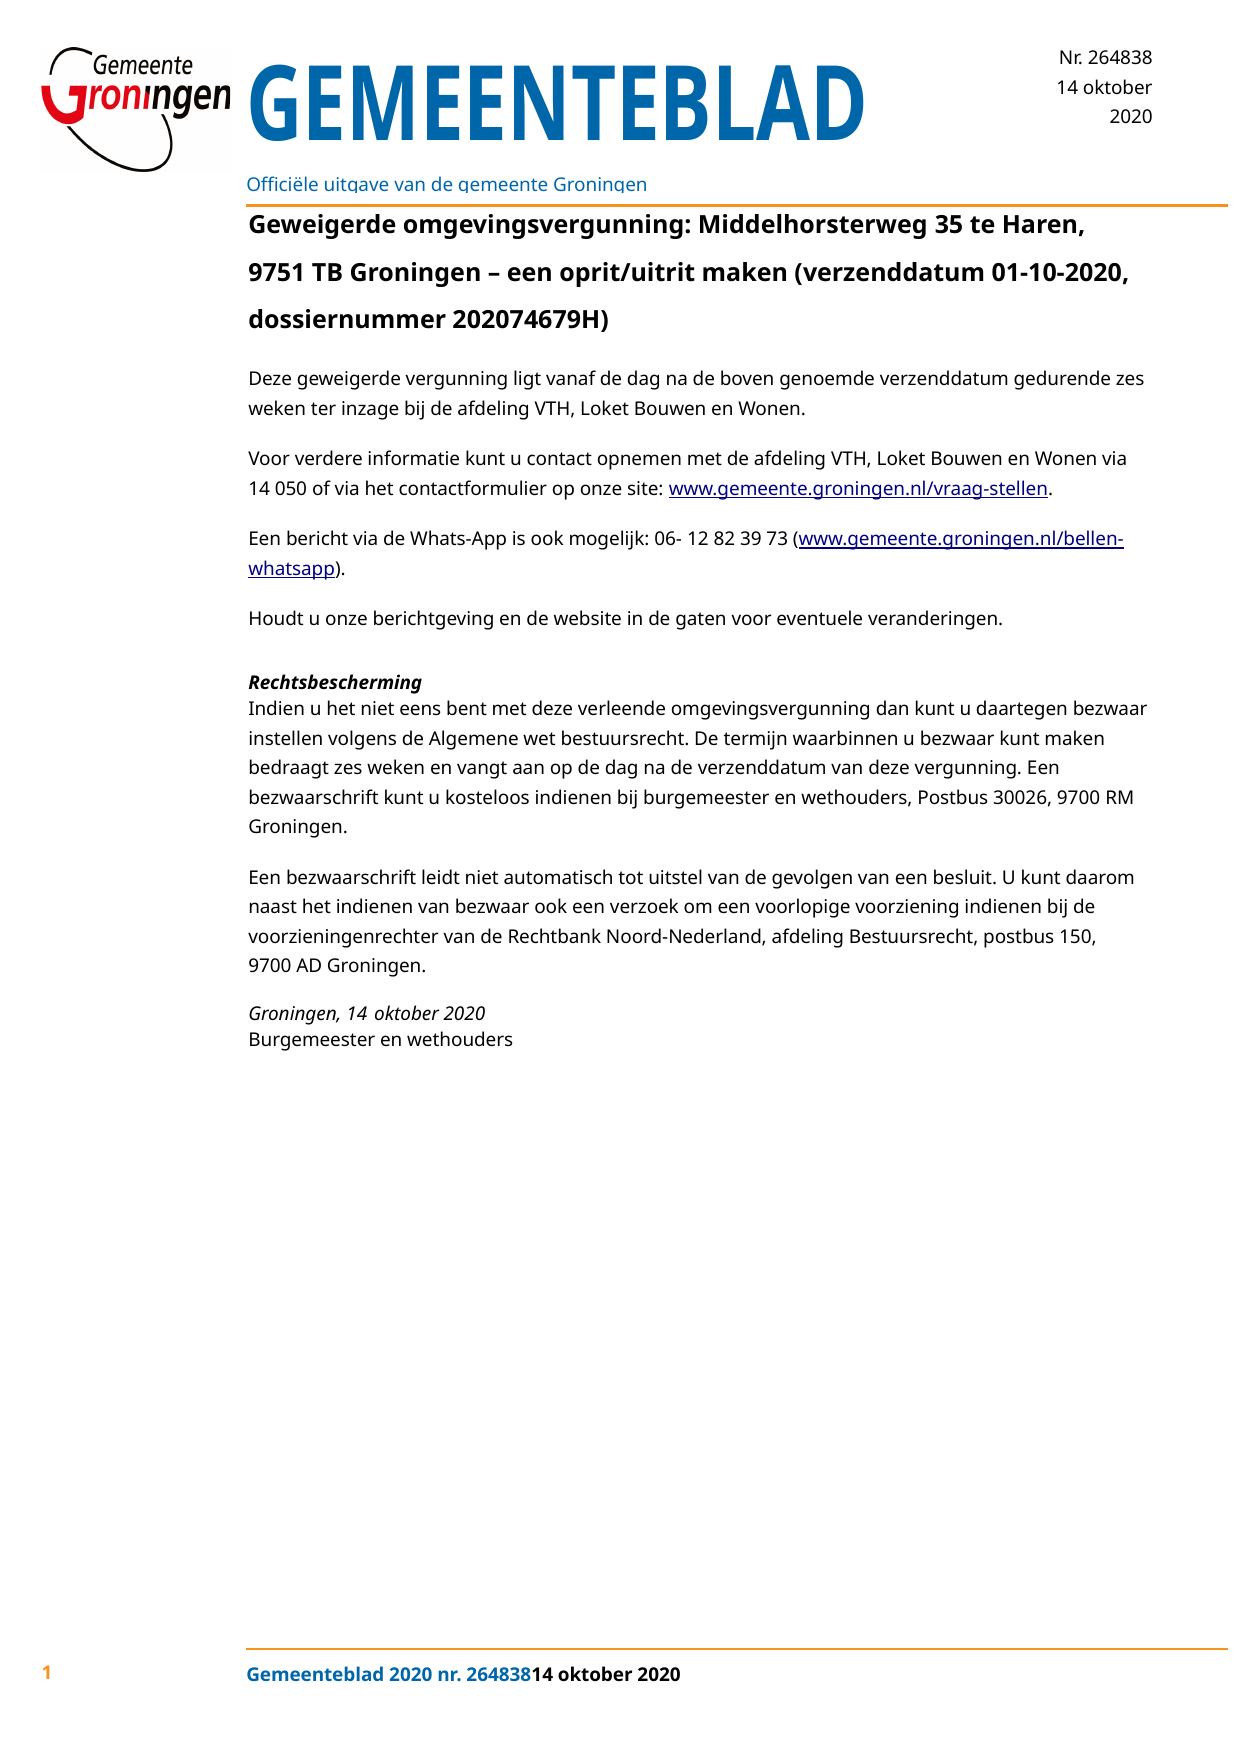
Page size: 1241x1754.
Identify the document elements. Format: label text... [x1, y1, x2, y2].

text Een bericht via de Whats-App is ook mogelijk: 06- 12 82 39 73 (www.gemeente.groningen.nl/bellen-whatsapp). [248, 526, 1152, 581]
text Burgemeester en wethouders [248, 1026, 1152, 1052]
text Indien u het niet eens bent met deze verleende omgevingsvergunning dan kunt u daartegen bezwaar instellen volgens de Algemene wet bestuursrecht. De termijn waarbinnen u bezwaar kunt maken bedraagt zes weken en vangt aan op de dag na de verzenddatum van deze vergunning. Een bezwaarschrift kunt u kosteloos indienen bij burgemeester en wethouders, Postbus 30026, 9700 RM Groningen. [248, 695, 1152, 839]
text Voor verdere informatie kunt u contact opnemen met de afdeling VTH, Loket Bouwen en Wonen via 14 050 of via het contactformulier op onze site: www.gemeente.groningen.nl/vraag-stellen. [248, 446, 1152, 501]
picture [41, 47, 231, 172]
text Rechtsbescherming [248, 669, 1152, 695]
text Houdt u onze berichtgeving en de website in de gaten voor eventuele veranderingen. [248, 606, 1152, 631]
text Geweigerde omgevingsvergunning: Middelhorsterweg 35 te Haren, 9751 TB Groningen – een oprit/uitrit maken (verzenddatum 01-10-2020, dossiernummer 202074679H) [248, 207, 1152, 336]
text Groningen, 14 oktober 2020 [248, 1001, 1152, 1026]
text Deze geweigerde vergunning ligt vanaf de dag na de boven genoemde verzenddatum gedurende zes weken ter inzage bij de afdeling VTH, Loket Bouwen en Wonen. [248, 366, 1152, 421]
text Een bezwaarschrift leidt niet automatisch tot uitstel van de gevolgen van een besluit. U kunt daarom naast het indienen van bezwaar ook een verzoek om een voorlopige voorziening indienen bij de voorzieningenrechter van de Rechtbank Noord-Nederland, afdeling Bestuursrecht, postbus 150, 9700 AD Groningen. [248, 864, 1152, 978]
